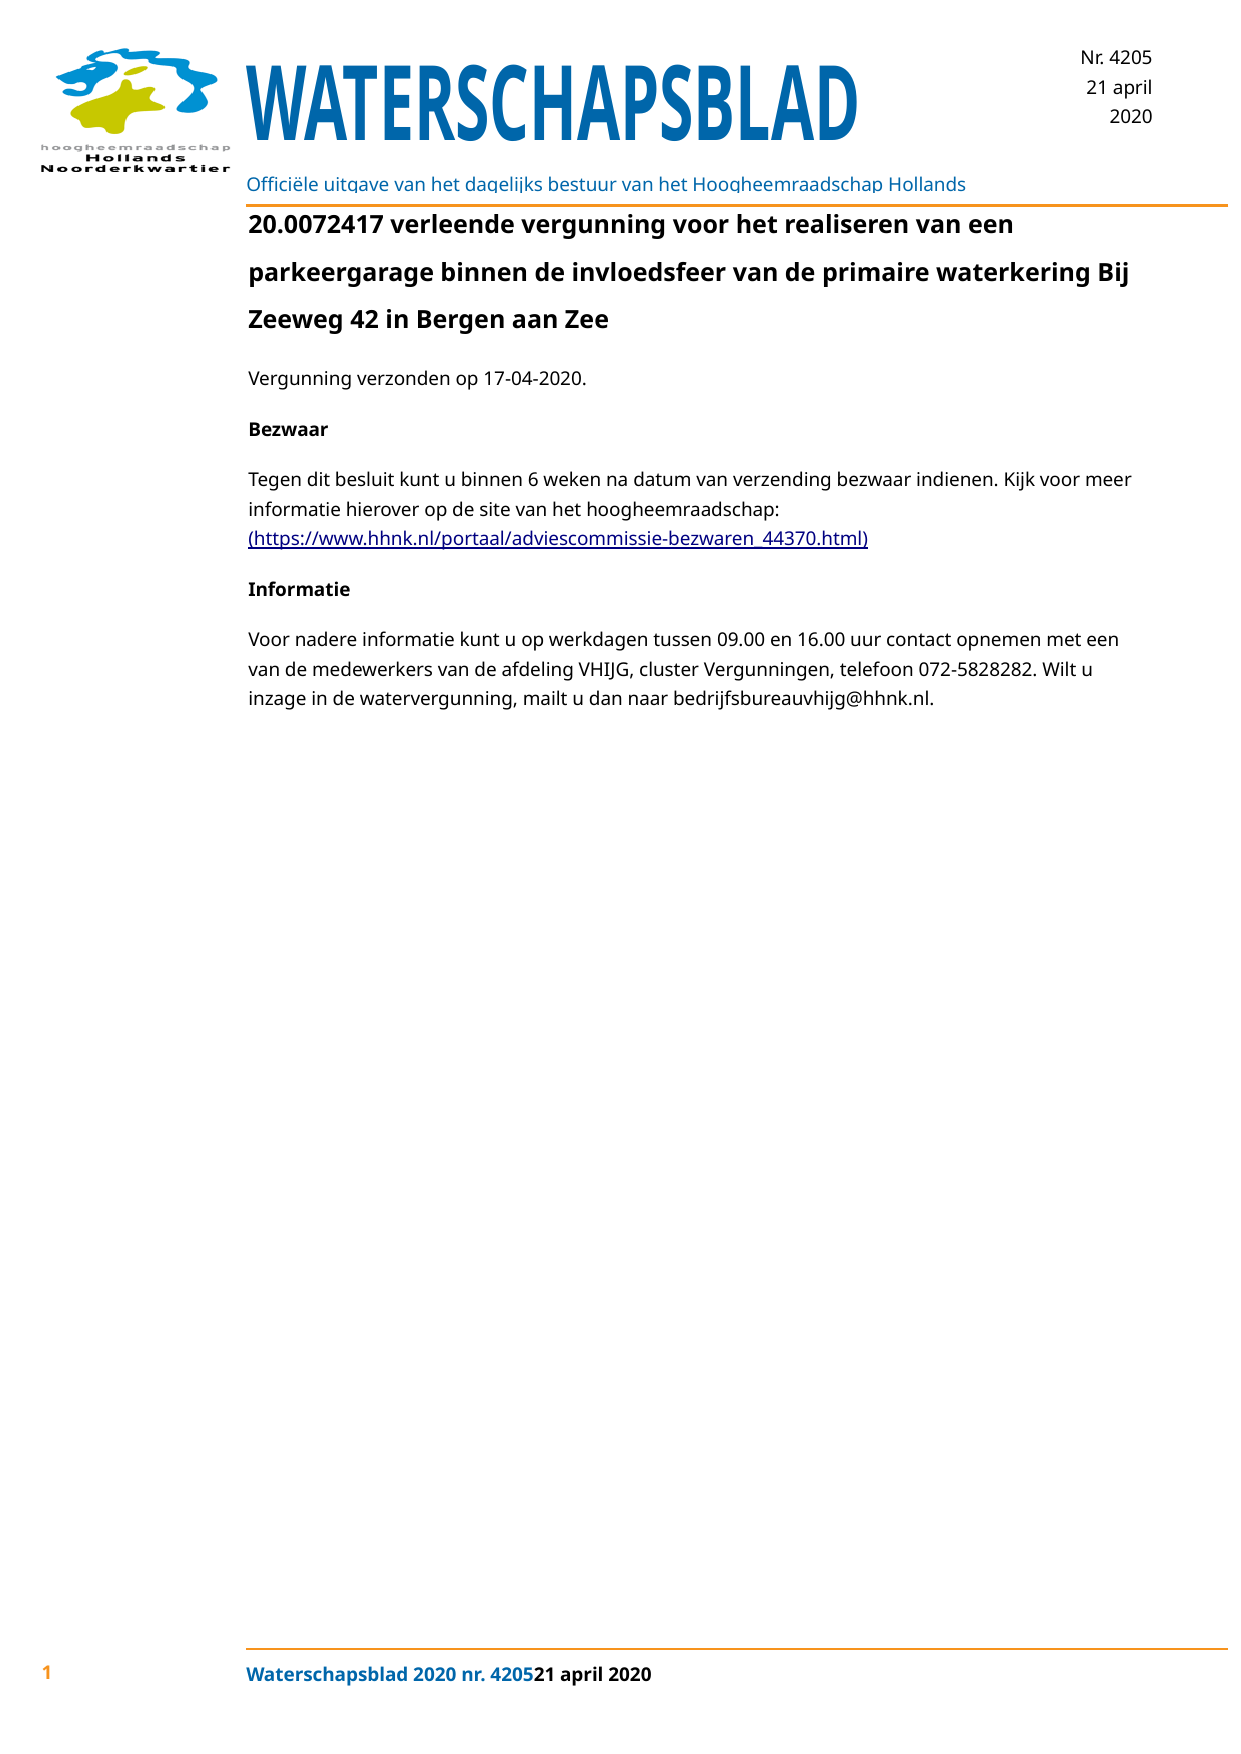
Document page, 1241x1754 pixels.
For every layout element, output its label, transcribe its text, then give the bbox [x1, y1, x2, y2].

text Vergunning verzonden op 17-04-2020. [248, 366, 1152, 391]
text Tegen dit besluit kunt u binnen 6 weken na datum van verzending bezwaar indienen. Kijk voor meer informatie hierover op de site van het hoogheemraadschap: (https://www.hhnk.nl/portaal/adviescommissie-bezwaren_44370.html) [248, 466, 1152, 551]
picture [41, 47, 231, 172]
text Bezwaar [248, 416, 1152, 442]
text Voor nadere informatie kunt u op werkdagen tussen 09.00 en 16.00 uur contact opnemen met een van de medewerkers van de afdeling VHIJG, cluster Vergunningen, telefoon 072-5828282. Wilt u inzage in de watervergunning, mailt u dan naar bedrijfsbureauvhijg@hhnk.nl. [248, 626, 1152, 711]
text 20.0072417 verleende vergunning voor het realiseren van een parkeergarage binnen de invloedsfeer van de primaire waterkering Bij Zeeweg 42 in Bergen aan Zee [248, 207, 1152, 336]
text Informatie [248, 576, 1152, 602]
